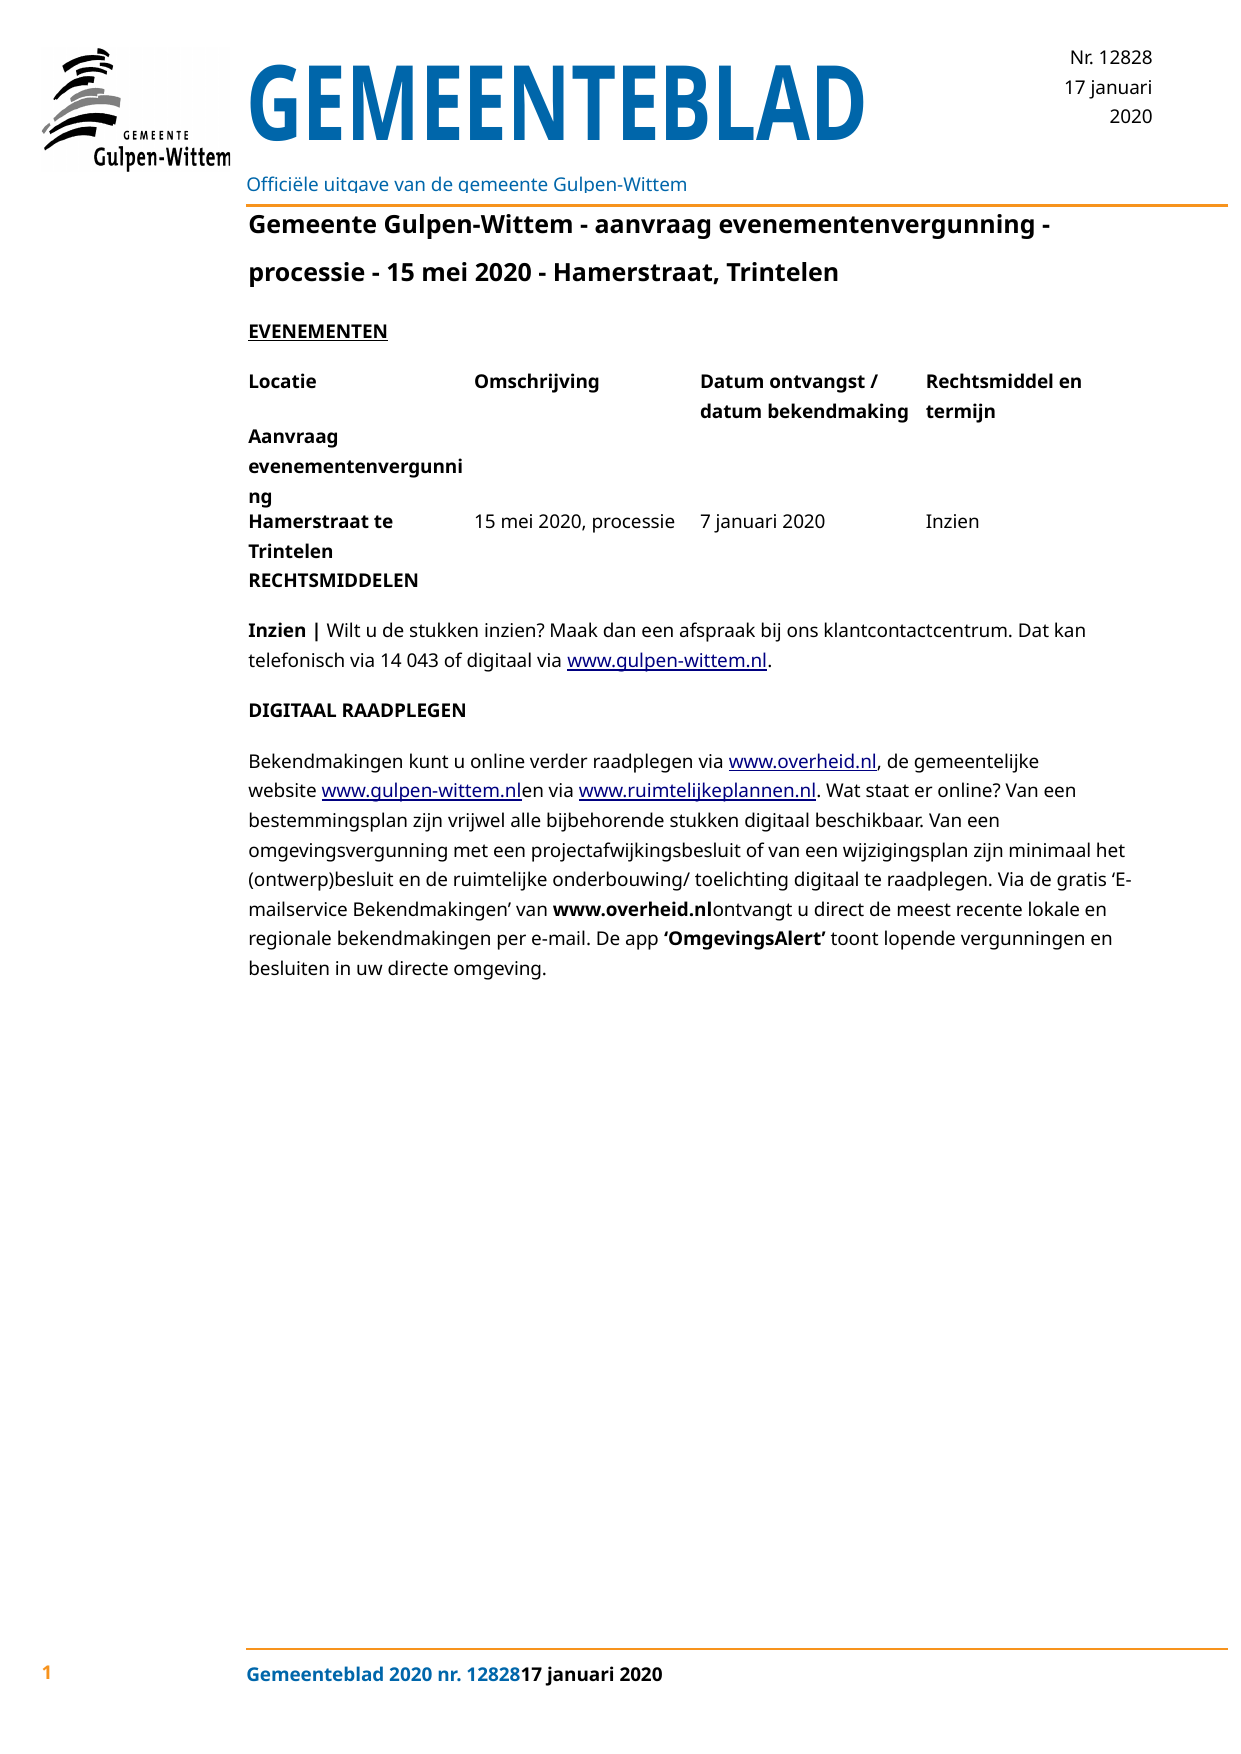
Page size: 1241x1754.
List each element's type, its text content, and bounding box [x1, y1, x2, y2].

text Gemeente Gulpen-Wittem - aanvraag evenementenvergunning - processie - 15 mei 2020 - Hamerstraat, Trintelen [248, 207, 1152, 288]
text EVENEMENTEN [248, 318, 1152, 344]
text RECHTSMIDDELEN [248, 567, 1152, 593]
table_cell [474, 424, 700, 509]
picture [41, 47, 231, 172]
table_cell 7 januari 2020 [700, 509, 926, 564]
table_cell Aanvraag evenementenvergunning [248, 424, 474, 509]
text DIGITAAL RAADPLEGEN [248, 698, 1152, 723]
text Bekendmakingen kunt u online verder raadplegen via www.overheid.nl, de gemeentelijke website www.gulpen-wittem.nlen via www.ruimtelijkeplannen.nl. Wat staat er online? Van een bestemmingsplan zijn vrijwel alle bijbehorende stukken digitaal beschikbaar. Van een omgevingsvergunning met een projectafwijkingsbesluit of van een wijzigingsplan zijn minimaal het (ontwerp)besluit en de ruimtelijke onderbouwing/ toelichting digitaal te raadplegen. Via de gratis ‘E-mailservice Bekendmakingen’ van www.overheid.nlontvangt u direct de meest recente lokale en regionale bekendmakingen per e-mail. De app ‘OmgevingsAlert’ toont lopende vergunningen en besluiten in uw directe omgeving. [248, 748, 1152, 981]
table_header Rechtsmiddel en termijn [926, 369, 1152, 424]
table_header Omschrijving [474, 369, 700, 424]
table_cell Inzien [926, 509, 1152, 564]
table_cell [700, 424, 926, 509]
table_header Locatie [248, 369, 474, 424]
table_cell Hamerstraat te Trintelen [248, 509, 474, 564]
table_cell 15 mei 2020, processie [474, 509, 700, 564]
text Inzien | Wilt u de stukken inzien? Maak dan een afspraak bij ons klantcontactcentrum. Dat kan telefonisch via 14 043 of digitaal via www.gulpen-wittem.nl. [248, 618, 1152, 673]
table_header Datum ontvangst / datum bekendmaking [700, 369, 926, 424]
table_cell [926, 424, 1152, 509]
